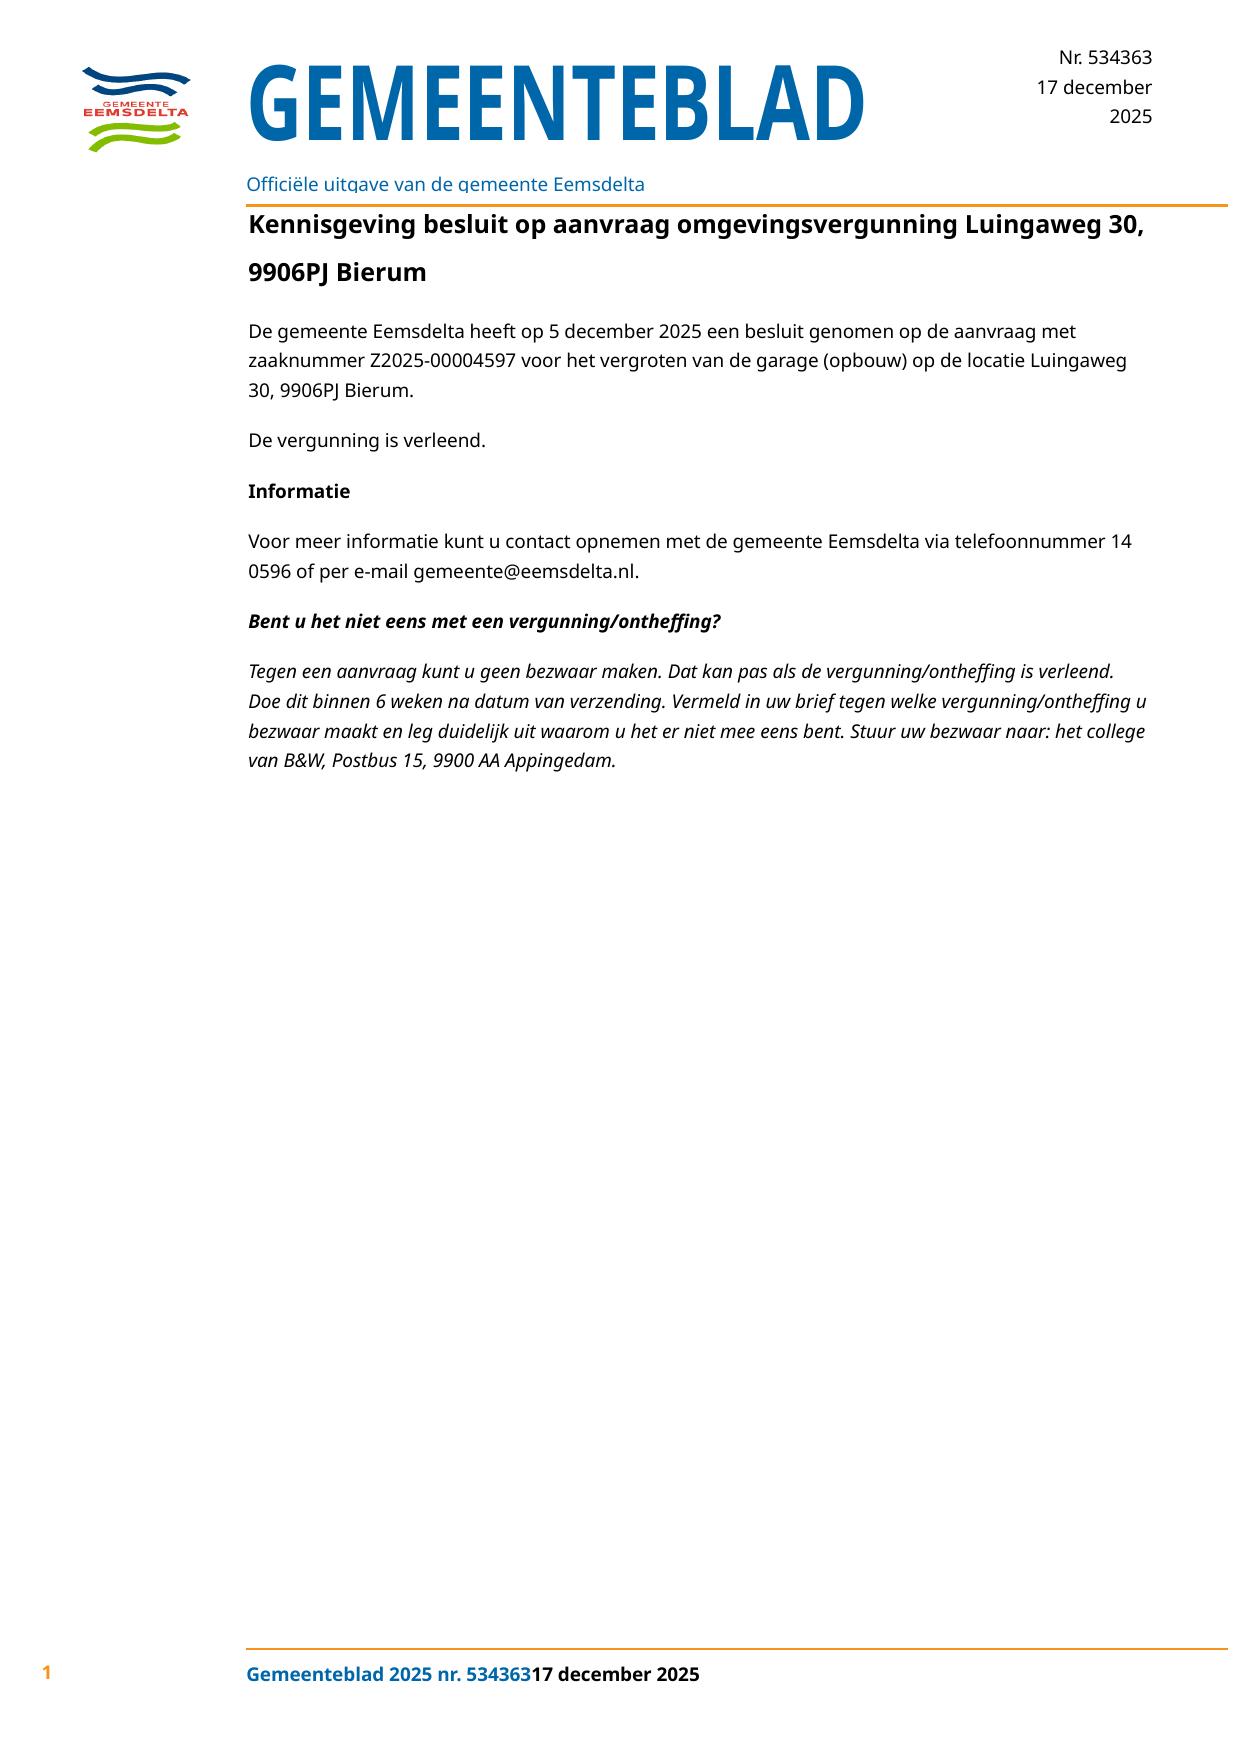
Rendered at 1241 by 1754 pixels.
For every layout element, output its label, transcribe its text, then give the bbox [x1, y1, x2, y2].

picture [41, 47, 231, 172]
text Informatie [248, 478, 1152, 504]
text Tegen een aanvraag kunt u geen bezwaar maken. Dat kan pas als de vergunning/ontheffing is verleend. Doe dit binnen 6 weken na datum van verzending. Vermeld in uw brief tegen welke vergunning/ontheffing u bezwaar maakt en leg duidelijk uit waarom u het er niet mee eens bent. Stuur uw bezwaar naar: het college van B&W, Postbus 15, 9900 AA Appingedam. [248, 659, 1152, 773]
text De vergunning is verleend. [248, 427, 1152, 453]
text Voor meer informatie kunt u contact opnemen met de gemeente Eemsdelta via telefoonnummer 14 0596 of per e-mail gemeente@eemsdelta.nl. [248, 528, 1152, 584]
text Kennisgeving besluit op aanvraag omgevingsvergunning Luingaweg 30, 9906PJ Bierum [248, 207, 1152, 288]
text Bent u het niet eens met een vergunning/ontheffing? [248, 608, 1152, 634]
text De gemeente Eemsdelta heeft op 5 december 2025 een besluit genomen op de aanvraag met zaaknummer Z2025-00004597 voor het vergroten van de garage (opbouw) op de locatie Luingaweg 30, 9906PJ Bierum. [248, 318, 1152, 403]
